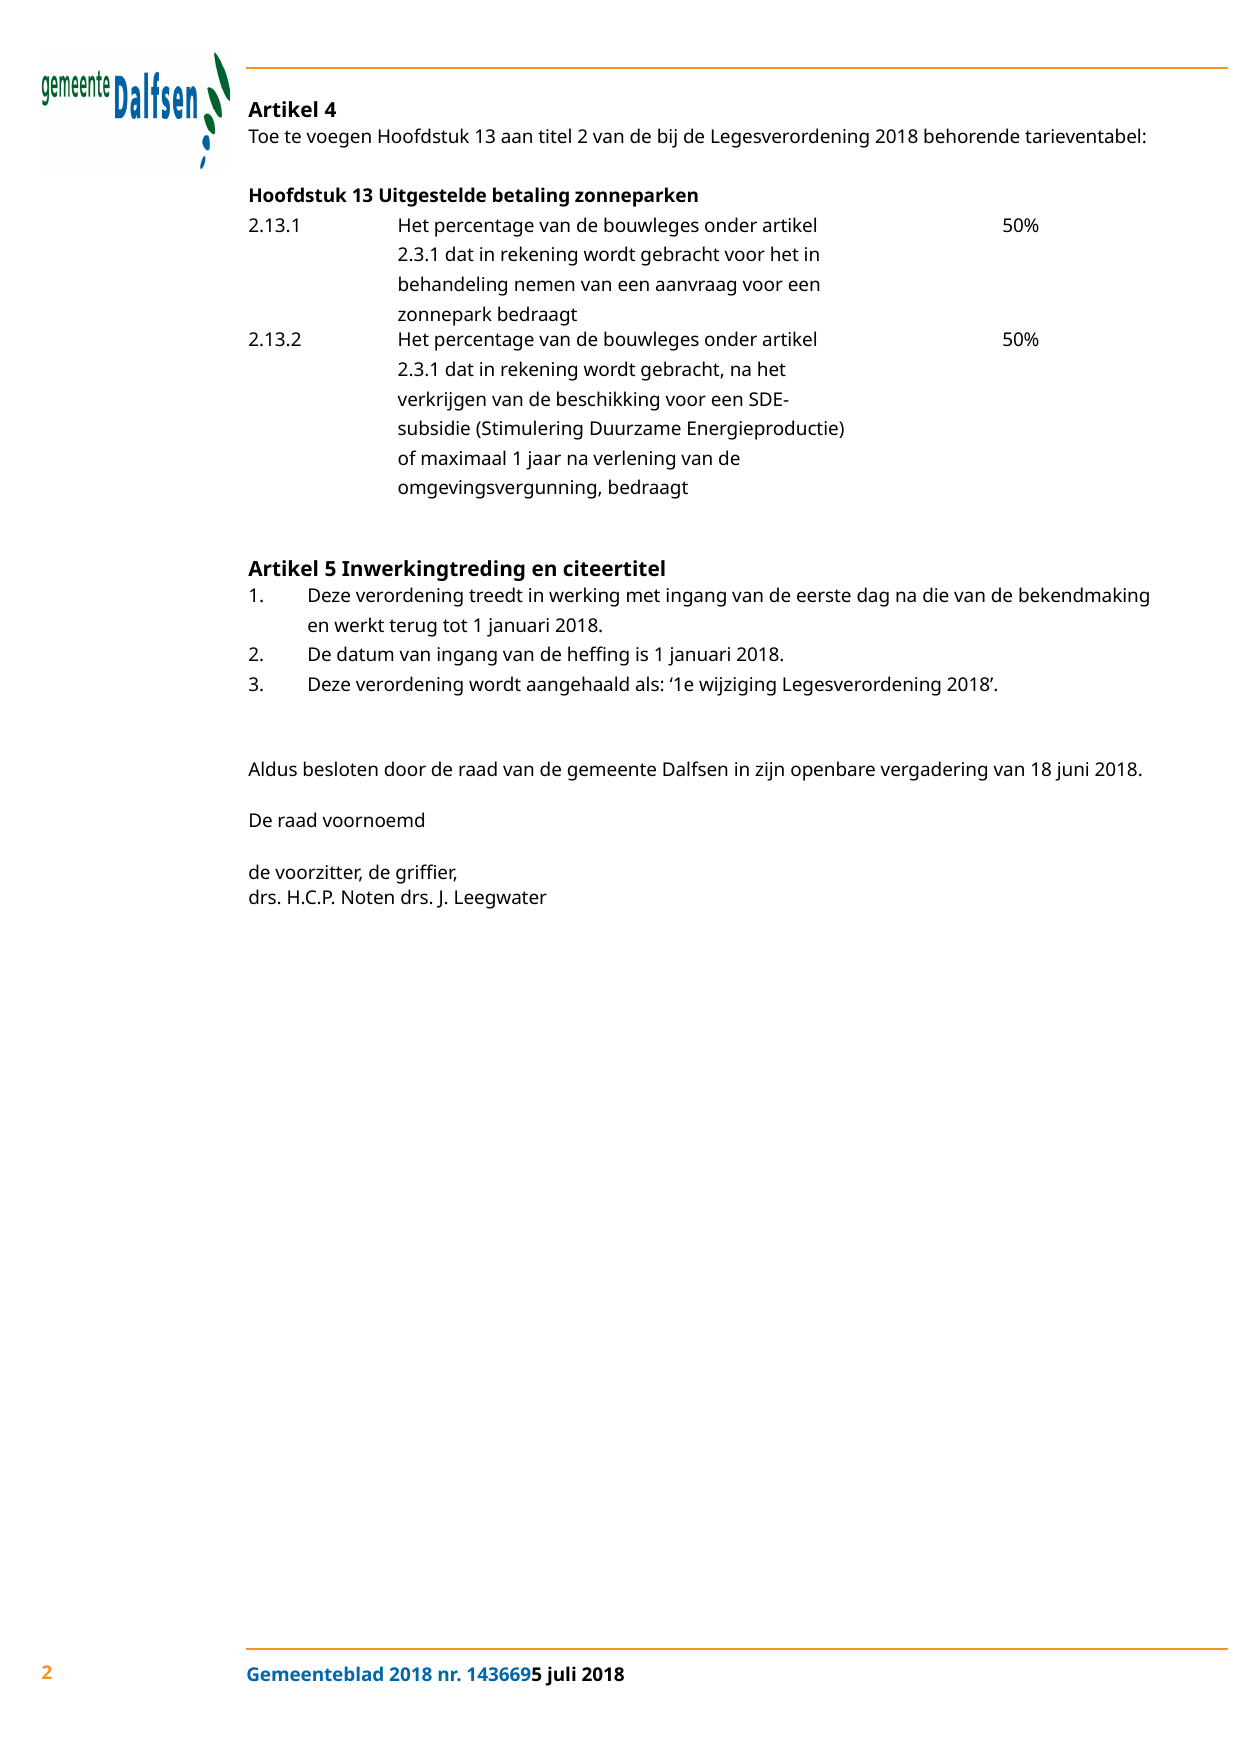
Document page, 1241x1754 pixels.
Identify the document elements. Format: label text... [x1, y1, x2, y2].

text de voorzitter, de griffier, [248, 859, 1152, 884]
text Artikel 5 Inwerkingtreding en citeertitel [248, 554, 1152, 582]
text De raad voornoemd [248, 807, 1152, 833]
text drs. H.C.P. Noten drs. J. Leegwater [248, 884, 1152, 910]
table_cell 50% [1002, 327, 1152, 500]
picture [41, 47, 231, 172]
text Toe te voegen Hoofdstuk 13 aan titel 2 van de bij de Legesverordening 2018 behorende tarieventabel: [248, 123, 1152, 149]
text Hoofdstuk 13 Uitgestelde betaling zonneparken [248, 182, 1152, 208]
table_cell Het percentage van de bouwleges onder artikel 2.3.1 dat in rekening wordt gebracht, na het verkrijgen van de beschikking voor een SDE-subsidie (Stimulering Duurzame Energieproductie) of maximaal 1 jaar na verlening van de omgevingsvergunning, bedraagt [398, 327, 852, 500]
text Artikel 4 [248, 95, 1152, 123]
text Aldus besloten door de raad van de gemeente Dalfsen in zijn openbare vergadering van 18 juni 2018. [248, 756, 1152, 782]
table_cell 2.13.2 [248, 327, 397, 500]
table_header 2.13.1 [248, 212, 397, 327]
table_cell [853, 327, 1002, 500]
list Deze verordening treedt in werking met ingang van de eerste dag na die van de bekendmaking en werkt terug tot 1 januari 2018. [248, 582, 1152, 638]
list Deze verordening wordt aangehaald als: ‘1e wijziging Legesverordening 2018’. [248, 671, 1152, 697]
list De datum van ingang van de heffing is 1 januari 2018. [248, 641, 1152, 667]
table_header Het percentage van de bouwleges onder artikel 2.3.1 dat in rekening wordt gebracht voor het in behandeling nemen van een aanvraag voor een zonnepark bedraagt [398, 212, 852, 327]
table_header 50% [1002, 212, 1152, 327]
table_header [853, 212, 1002, 327]
